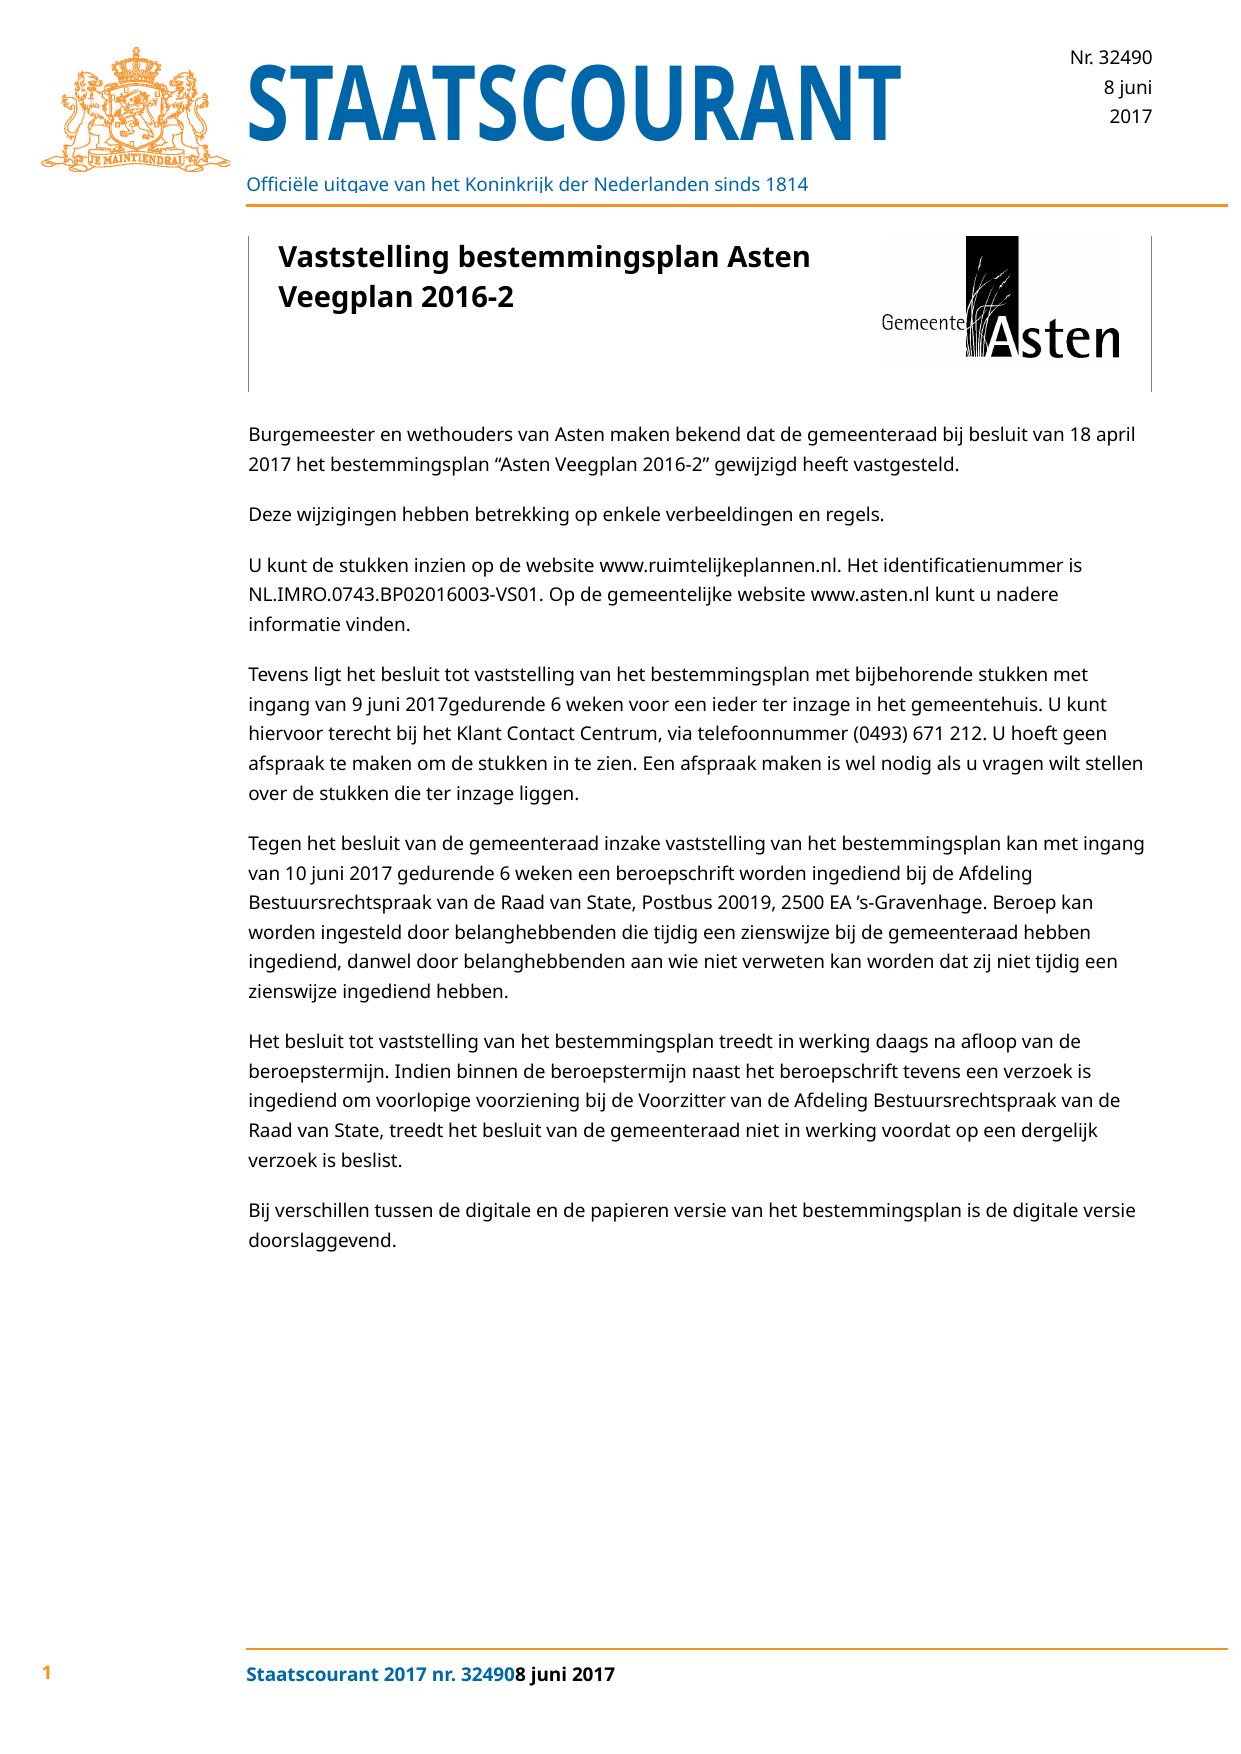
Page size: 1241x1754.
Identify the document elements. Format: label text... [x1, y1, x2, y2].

table_header Vaststelling bestemmingsplan Asten Veegplan 2016-2 [249, 236, 850, 392]
text Deze wijzigingen hebben betrekking op enkele verbeeldingen en regels. [248, 501, 1152, 527]
text U kunt de stukken inzien op de website www.ruimtelijkeplannen.nl. Het identificatienummer is NL.IMRO.0743.BP02016003-VS01. Op de gemeentelijke website www.asten.nl kunt u nadere informatie vinden. [248, 552, 1152, 637]
text Tegen het besluit van de gemeenteraad inzake vaststelling van het bestemmingsplan kan met ingang van 10 juni 2017 gedurende 6 weken een beroepschrift worden ingediend bij de Afdeling Bestuursrechtspraak van de Raad van State, Postbus 20019, 2500 EA ’s-Gravenhage. Beroep kan worden ingesteld door belanghebbenden die tijdig een zienswijze bij de gemeenteraad hebben ingediend, danwel door belanghebbenden aan wie niet verweten kan worden dat zij niet tijdig een zienswijze ingediend hebben. [248, 830, 1152, 1004]
picture [882, 236, 1119, 367]
text Burgemeester en wethouders van Asten maken bekend dat de gemeenteraad bij besluit van 18 april 2017 het bestemmingsplan “Asten Veegplan 2016-2” gewijzigd heeft vastgesteld. [248, 421, 1152, 477]
table_header [850, 236, 1151, 392]
text Tevens ligt het besluit tot vaststelling van het bestemmingsplan met bijbehorende stukken met ingang van 9 juni 2017gedurende 6 weken voor een ieder ter inzage in het gemeentehuis. U kunt hiervoor terecht bij het Klant Contact Centrum, via telefoonnummer (0493) 671 212. U hoeft geen afspraak te maken om de stukken in te zien. Een afspraak maken is wel nodig als u vragen wilt stellen over de stukken die ter inzage liggen. [248, 661, 1152, 805]
text Bij verschillen tussen de digitale en de papieren versie van het bestemmingsplan is de digitale versie doorslaggevend. [248, 1197, 1152, 1252]
picture [41, 47, 231, 172]
text Het besluit tot vaststelling van het bestemmingsplan treedt in werking daags na afloop van de beroepstermijn. Indien binnen de beroepstermijn naast het beroepschrift tevens een verzoek is ingediend om voorlopige voorziening bij de Voorzitter van de Afdeling Bestuursrechtspraak van de Raad van State, treedt het besluit van de gemeenteraad niet in werking voordat op een dergelijk verzoek is beslist. [248, 1028, 1152, 1172]
